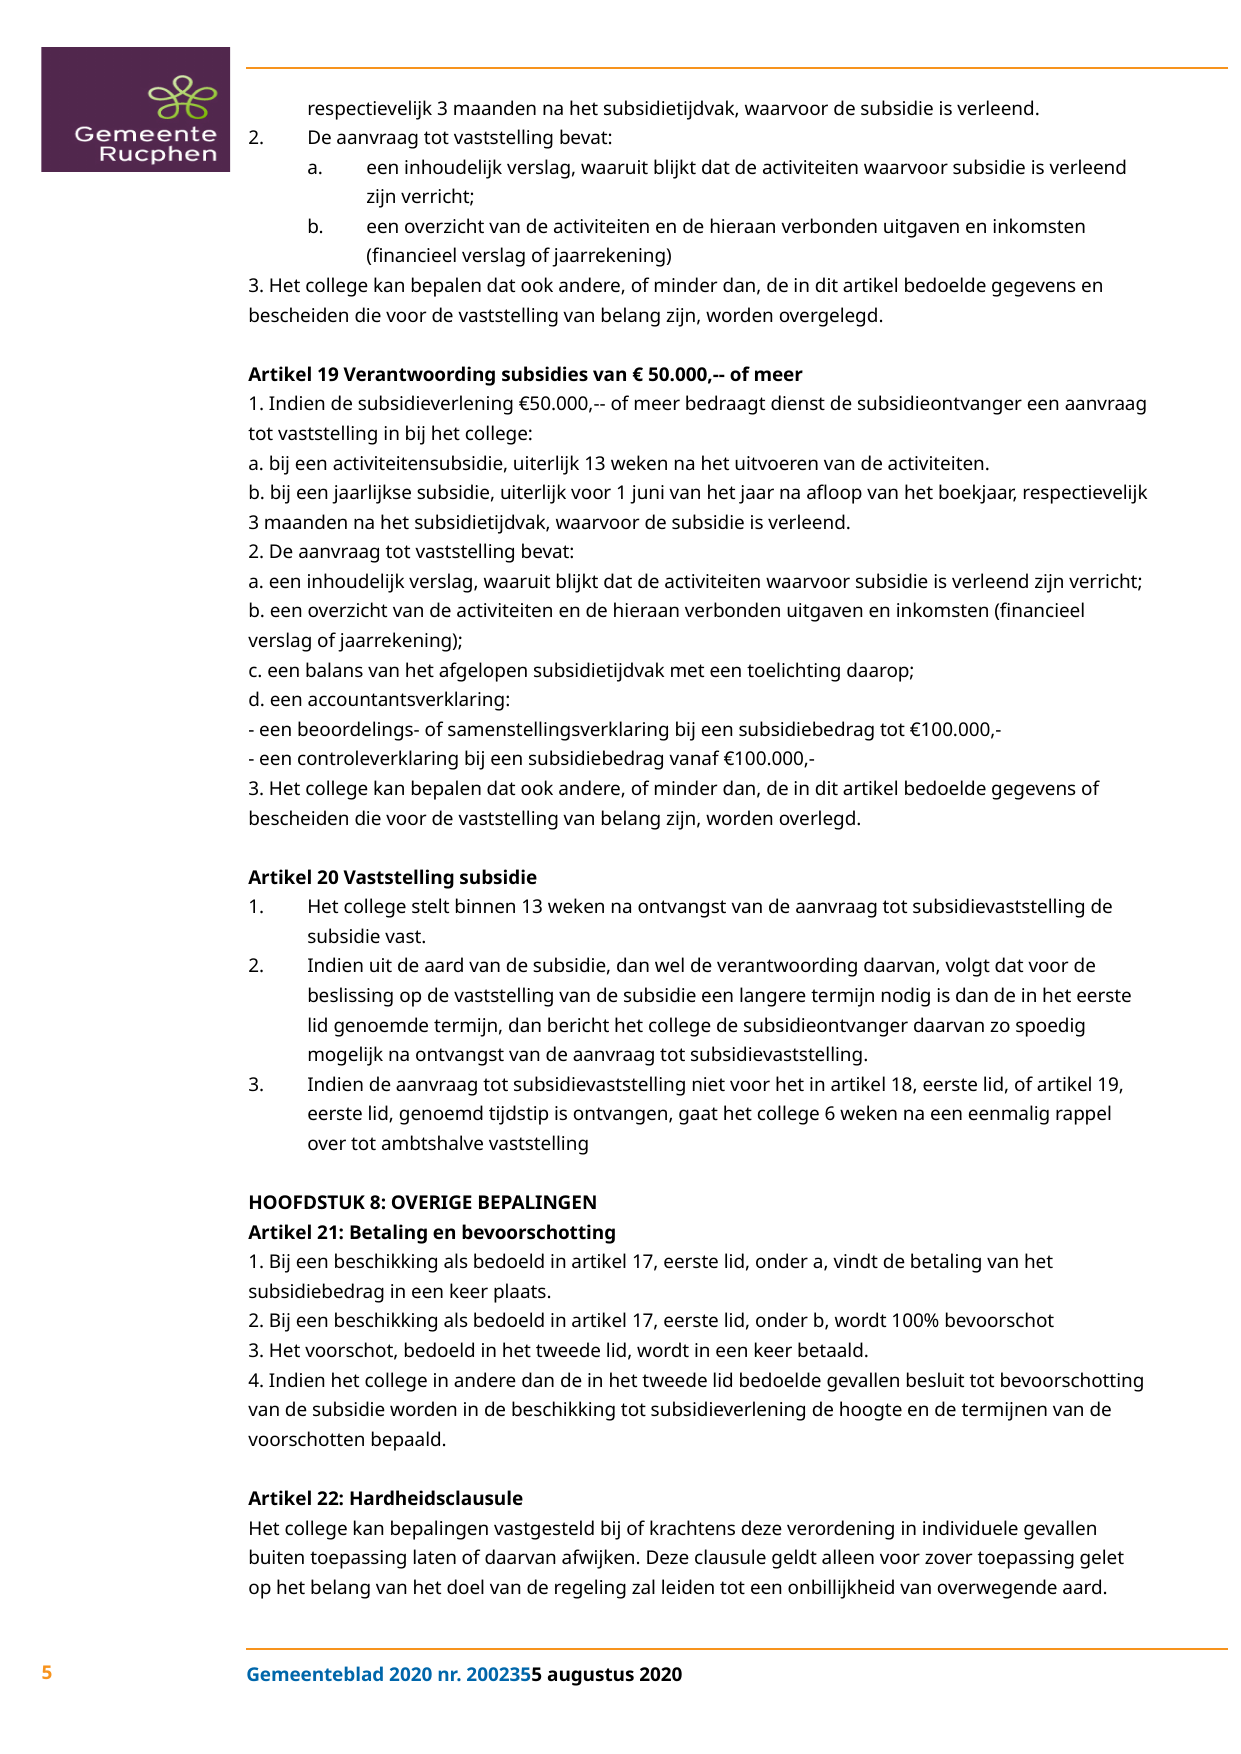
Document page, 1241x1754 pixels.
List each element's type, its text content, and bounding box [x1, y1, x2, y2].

text HOOFDSTUK 8: OVERIGE BEPALINGEN [248, 1189, 1152, 1215]
text c. een balans van het afgelopen subsidietijdvak met een toelichting daarop; [248, 657, 1152, 683]
text a. bij een activiteitensubsidie, uiterlijk 13 weken na het uitvoeren van de activiteiten. [248, 450, 1152, 476]
text 1. Bij een beschikking als bedoeld in artikel 17, eerste lid, onder a, vindt de betaling van het subsidiebedrag in een keer plaats. [248, 1248, 1152, 1304]
text 1. Indien de subsidieverlening €50.000,-- of meer bedraagt dienst de subsidieontvanger een aanvraag tot vaststelling in bij het college: [248, 391, 1152, 446]
text Artikel 22: Hardheidsclausule [248, 1485, 1152, 1511]
text b. een overzicht van de activiteiten en de hieraan verbonden uitgaven en inkomsten (financieel verslag of jaarrekening); [248, 598, 1152, 653]
text 3. Het college kan bepalen dat ook andere, of minder dan, de in dit artikel bedoelde gegevens of bescheiden die voor de vaststelling van belang zijn, worden overlegd. [248, 775, 1152, 831]
list Indien uit de aard van de subsidie, dan wel de verantwoording daarvan, volgt dat voor de beslissing op de vaststelling van de subsidie een langere termijn nodig is dan de in het eerste lid genoemde termijn, dan bericht het college de subsidieontvanger daarvan zo spoedig mogelijk na ontvangst van de aanvraag tot subsidievaststelling. [248, 953, 1152, 1067]
list Het college stelt binnen 13 weken na ontvangst van de aanvraag tot subsidievaststelling de subsidie vast. [248, 893, 1152, 949]
list een inhoudelijk verslag, waaruit blijkt dat de activiteiten waarvoor subsidie is verleend zijn verricht; [307, 154, 1152, 209]
list een overzicht van de activiteiten en de hieraan verbonden uitgaven en inkomsten (financieel verslag of jaarrekening) [307, 213, 1152, 268]
text a. een inhoudelijk verslag, waaruit blijkt dat de activiteiten waarvoor subsidie is verleend zijn verricht; [248, 568, 1152, 594]
text 3. Het voorschot, bedoeld in het tweede lid, wordt in een keer betaald. [248, 1337, 1152, 1363]
text Artikel 20 Vaststelling subsidie [248, 864, 1152, 890]
text 2. Bij een beschikking als bedoeld in artikel 17, eerste lid, onder b, wordt 100% bevoorschot [248, 1308, 1152, 1333]
text d. een accountantsverklaring: [248, 686, 1152, 712]
text Artikel 21: Betaling en bevoorschotting [248, 1219, 1152, 1245]
text 4. Indien het college in andere dan de in het tweede lid bedoelde gevallen besluit tot bevoorschotting van de subsidie worden in de beschikking tot subsidieverlening de hoogte en de termijnen van de voorschotten bepaald. [248, 1367, 1152, 1452]
text b. bij een jaarlijkse subsidie, uiterlijk voor 1 juni van het jaar na afloop van het boekjaar, respectievelijk 3 maanden na het subsidietijdvak, waarvoor de subsidie is verleend. [248, 479, 1152, 535]
text 2. De aanvraag tot vaststelling bevat: [248, 538, 1152, 564]
text Artikel 19 Verantwoording subsidies van € 50.000,-- of meer [248, 361, 1152, 387]
list Indien de aanvraag tot subsidievaststelling niet voor het in artikel 18, eerste lid, of artikel 19, eerste lid, genoemd tijdstip is ontvangen, gaat het college 6 weken na een eenmalig rappel over tot ambtshalve vaststelling [248, 1071, 1152, 1156]
list De aanvraag tot vaststelling bevat: [248, 124, 1152, 150]
text 3. Het college kan bepalen dat ook andere, of minder dan, de in dit artikel bedoelde gegevens en bescheiden die voor de vaststelling van belang zijn, worden overgelegd. [248, 272, 1152, 328]
text Het college kan bepalingen vastgesteld bij of krachtens deze verordening in individuele gevallen buiten toepassing laten of daarvan afwijken. Deze clausule geldt alleen voor zover toepassing gelet op het belang van het doel van de regeling zal leiden tot een onbillijkheid van overwegende aard. [248, 1515, 1152, 1600]
text - een beoordelings- of samenstellingsverklaring bij een subsidiebedrag tot €100.000,- [248, 716, 1152, 742]
list respectievelijk 3 maanden na het subsidietijdvak, waarvoor de subsidie is verleend. [248, 95, 1152, 121]
text - een controleverklaring bij een subsidiebedrag vanaf €100.000,- [248, 746, 1152, 771]
picture [41, 47, 231, 172]
